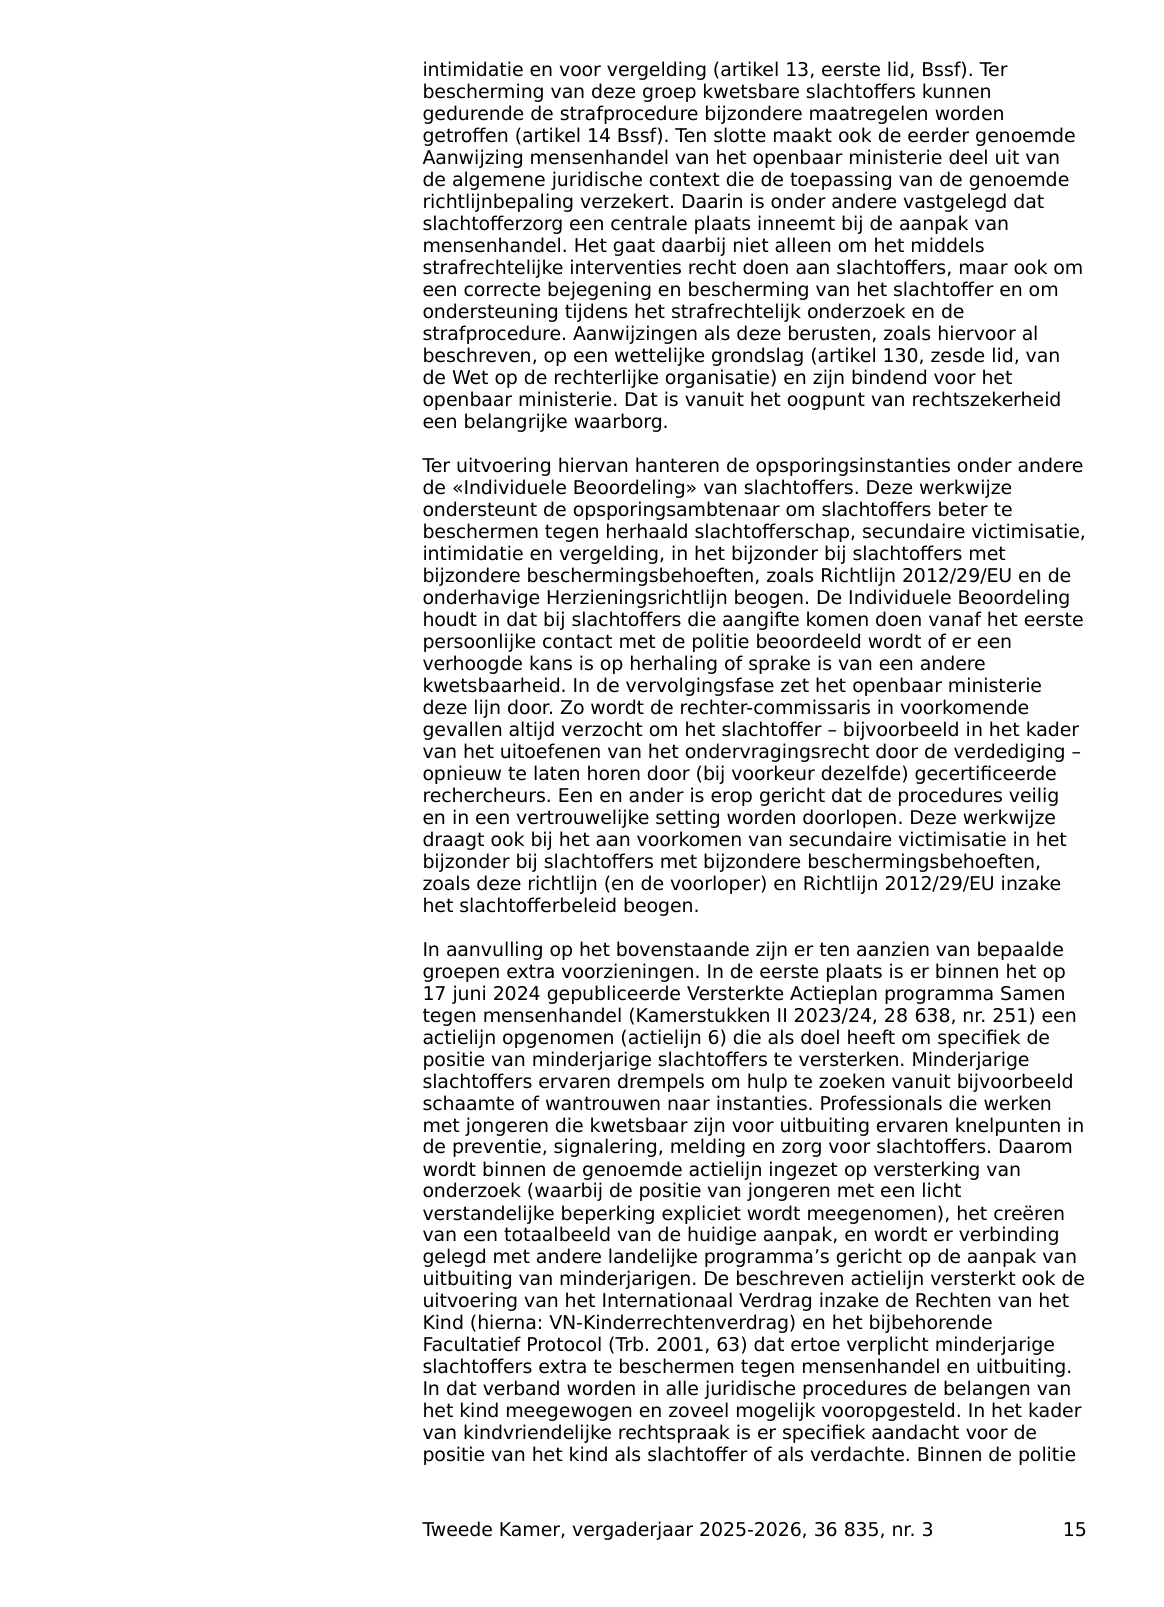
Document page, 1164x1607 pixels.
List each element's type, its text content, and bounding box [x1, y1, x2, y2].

text Ter uitvoering hiervan hanteren de opsporingsinstanties onder andere de «Individuele Beoordeling» van slachtoffers. Deze werkwijze ondersteunt de opsporingsambtenaar om slachtoffers beter te beschermen tegen herhaald slachtofferschap, secundaire victimisatie, intimidatie en vergelding, in het bijzonder bij slachtoffers met bijzondere beschermingsbehoeften, zoals Richtlijn 2012/29/EU en de onderhavige Herzieningsrichtlijn beogen. De Individuele Beoordeling houdt in dat bij slachtoffers die aangifte komen doen vanaf het eerste persoonlijke contact met de politie beoordeeld wordt of er een verhoogde kans is op herhaling of sprake is van een andere kwetsbaarheid. In de vervolgingsfase zet het openbaar ministerie deze lijn door. Zo wordt de rechter-commissaris in voorkomende gevallen altijd verzocht om het slachtoffer – bijvoorbeeld in het kader van het uitoefenen van het ondervragingsrecht door de verdediging – opnieuw te laten horen door (bij voorkeur dezelfde) gecertificeerde rechercheurs. Een en ander is erop gericht dat de procedures veilig en in een vertrouwelijke setting worden doorlopen. Deze werkwijze draagt ook bij het aan voorkomen van secundaire victimisatie in het bijzonder bij slachtoffers met bijzondere beschermingsbehoeften, zoals deze richtlijn (en de voorloper) en Richtlijn 2012/29/EU inzake het slachtofferbeleid beogen. [422, 455, 1087, 916]
text In aanvulling op het bovenstaande zijn er ten aanzien van bepaalde groepen extra voorzieningen. In de eerste plaats is er binnen het op 17 juni 2024 gepubliceerde Versterkte Actieplan programma Samen tegen mensenhandel (Kamerstukken II 2023/24, 28 638, nr. 251) een actielijn opgenomen (actielijn 6) die als doel heeft om specifiek de positie van minderjarige slachtoffers te versterken. Minderjarige slachtoffers ervaren drempels om hulp te zoeken vanuit bijvoorbeeld schaamte of wantrouwen naar instanties. Professionals die werken met jongeren die kwetsbaar zijn voor uitbuiting ervaren knelpunten in de preventie, signalering, melding en zorg voor slachtoffers. Daarom wordt binnen de genoemde actielijn ingezet op versterking van onderzoek (waarbij de positie van jongeren met een licht verstandelijke beperking expliciet wordt meegenomen), het creëren van een totaalbeeld van de huidige aanpak, en wordt er verbinding gelegd met andere landelijke programma’s gericht op de aanpak van uitbuiting van minderjarigen. De beschreven actielijn versterkt ook de uitvoering van het Internationaal Verdrag inzake de Rechten van het Kind (hierna: VN-Kinderrechtenverdrag) en het bijbehorende Facultatief Protocol (Trb. 2001, 63) dat ertoe verplicht minderjarige slachtoffers extra te beschermen tegen mensenhandel en uitbuiting. In dat verband worden in alle juridische procedures de belangen van het kind meegewogen en zoveel mogelijk vooropgesteld. In het kader van kindvriendelijke rechtspraak is er specifiek aandacht voor de positie van het kind als slachtoffer of als verdachte. Binnen de politie [422, 939, 1087, 1466]
text intimidatie en voor vergelding (artikel 13, eerste lid, Bssf). Ter bescherming van deze groep kwetsbare slachtoffers kunnen gedurende de strafprocedure bijzondere maatregelen worden getroffen (artikel 14 Bssf). Ten slotte maakt ook de eerder genoemde Aanwijzing mensenhandel van het openbaar ministerie deel uit van de algemene juridische context die de toepassing van de genoemde richtlijnbepaling verzekert. Daarin is onder andere vastgelegd dat slachtofferzorg een centrale plaats inneemt bij de aanpak van mensenhandel. Het gaat daarbij niet alleen om het middels strafrechtelijke interventies recht doen aan slachtoffers, maar ook om een correcte bejegening en bescherming van het slachtoffer en om ondersteuning tijdens het strafrechtelijk onderzoek en de strafprocedure. Aanwijzingen als deze berusten, zoals hiervoor al beschreven, op een wettelijke grondslag (artikel 130, zesde lid, van de Wet op de rechterlijke organisatie) en zijn bindend voor het openbaar ministerie. Dat is vanuit het oogpunt van rechtszekerheid een belangrijke waarborg. [422, 59, 1087, 433]
